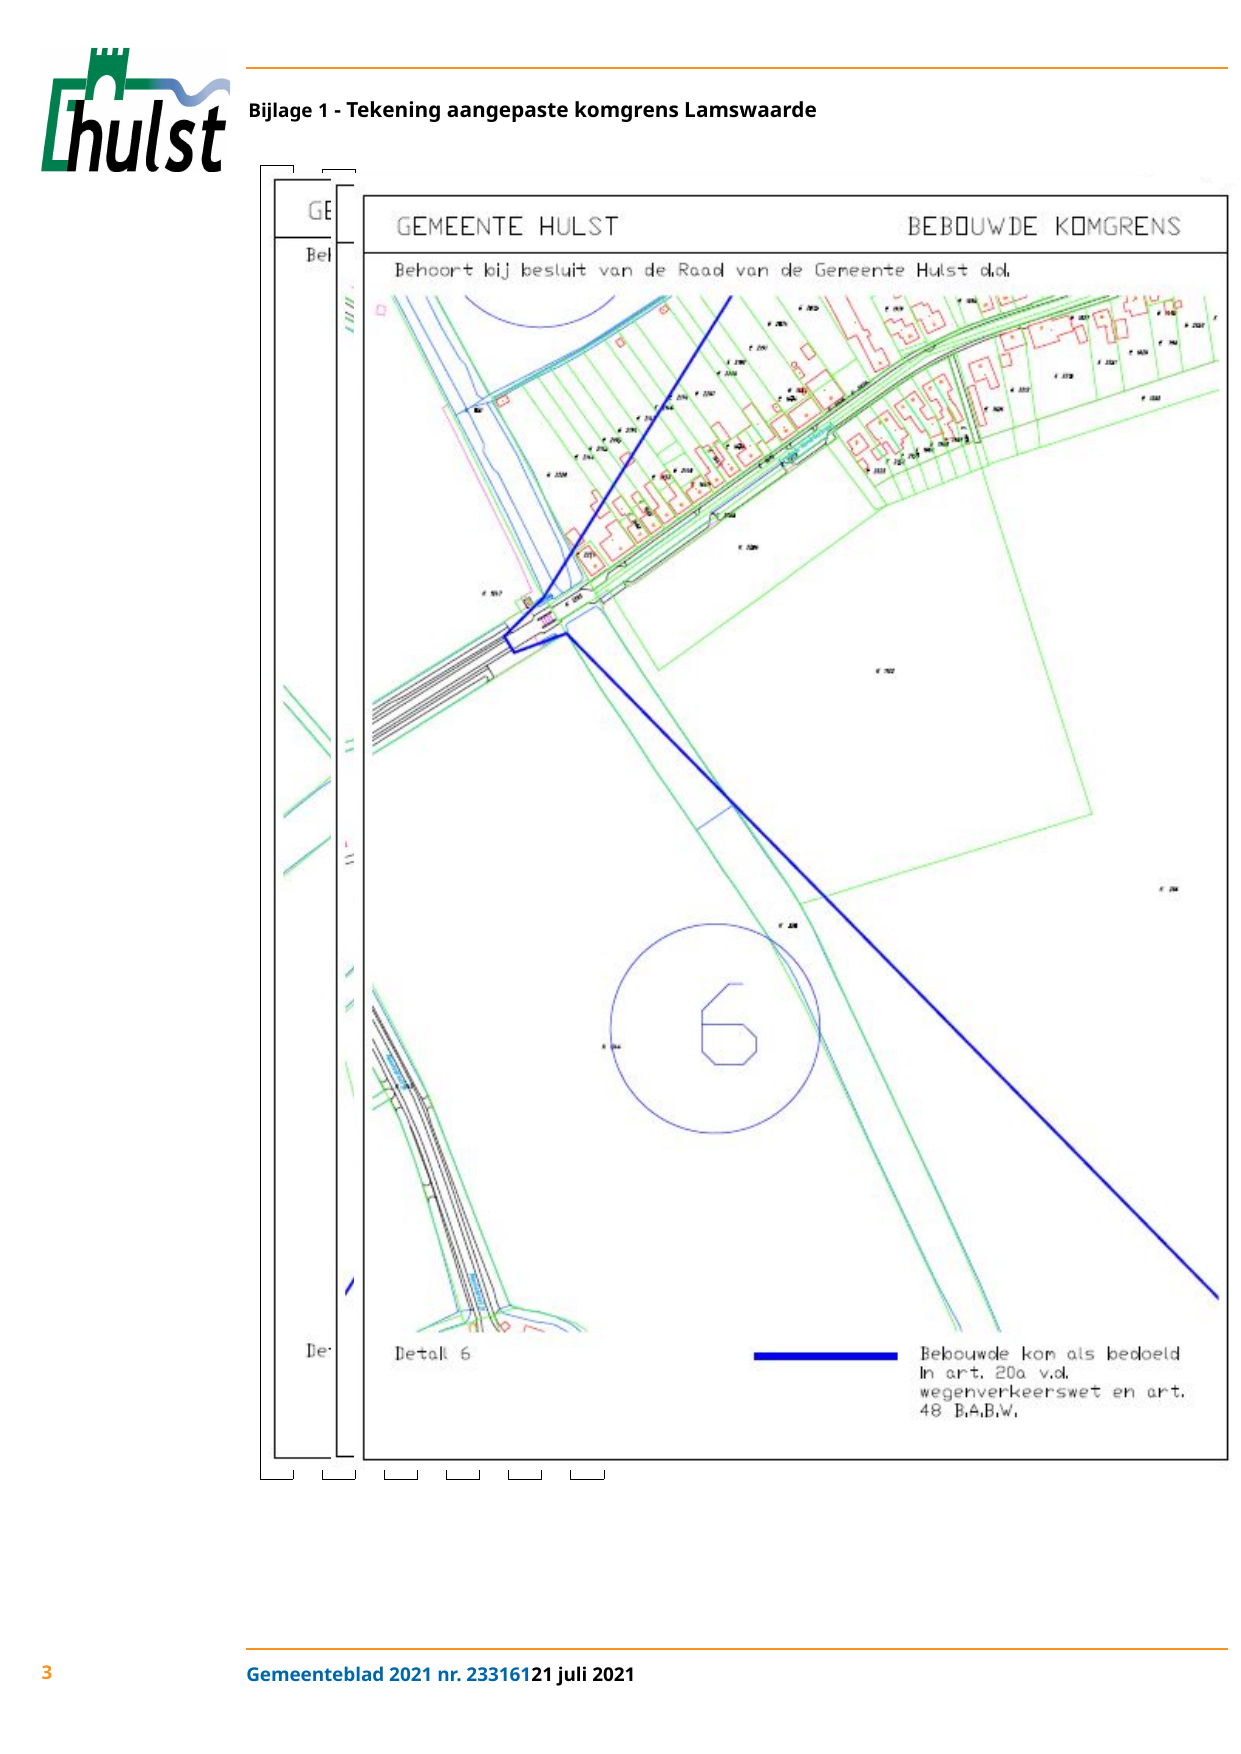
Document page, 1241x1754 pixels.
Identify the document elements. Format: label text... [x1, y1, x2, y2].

picture [41, 47, 231, 172]
text Bijlage 1 - Tekening aangepaste komgrens Lamswaarde [248, 95, 1152, 123]
picture [268, 173, 1240, 1470]
